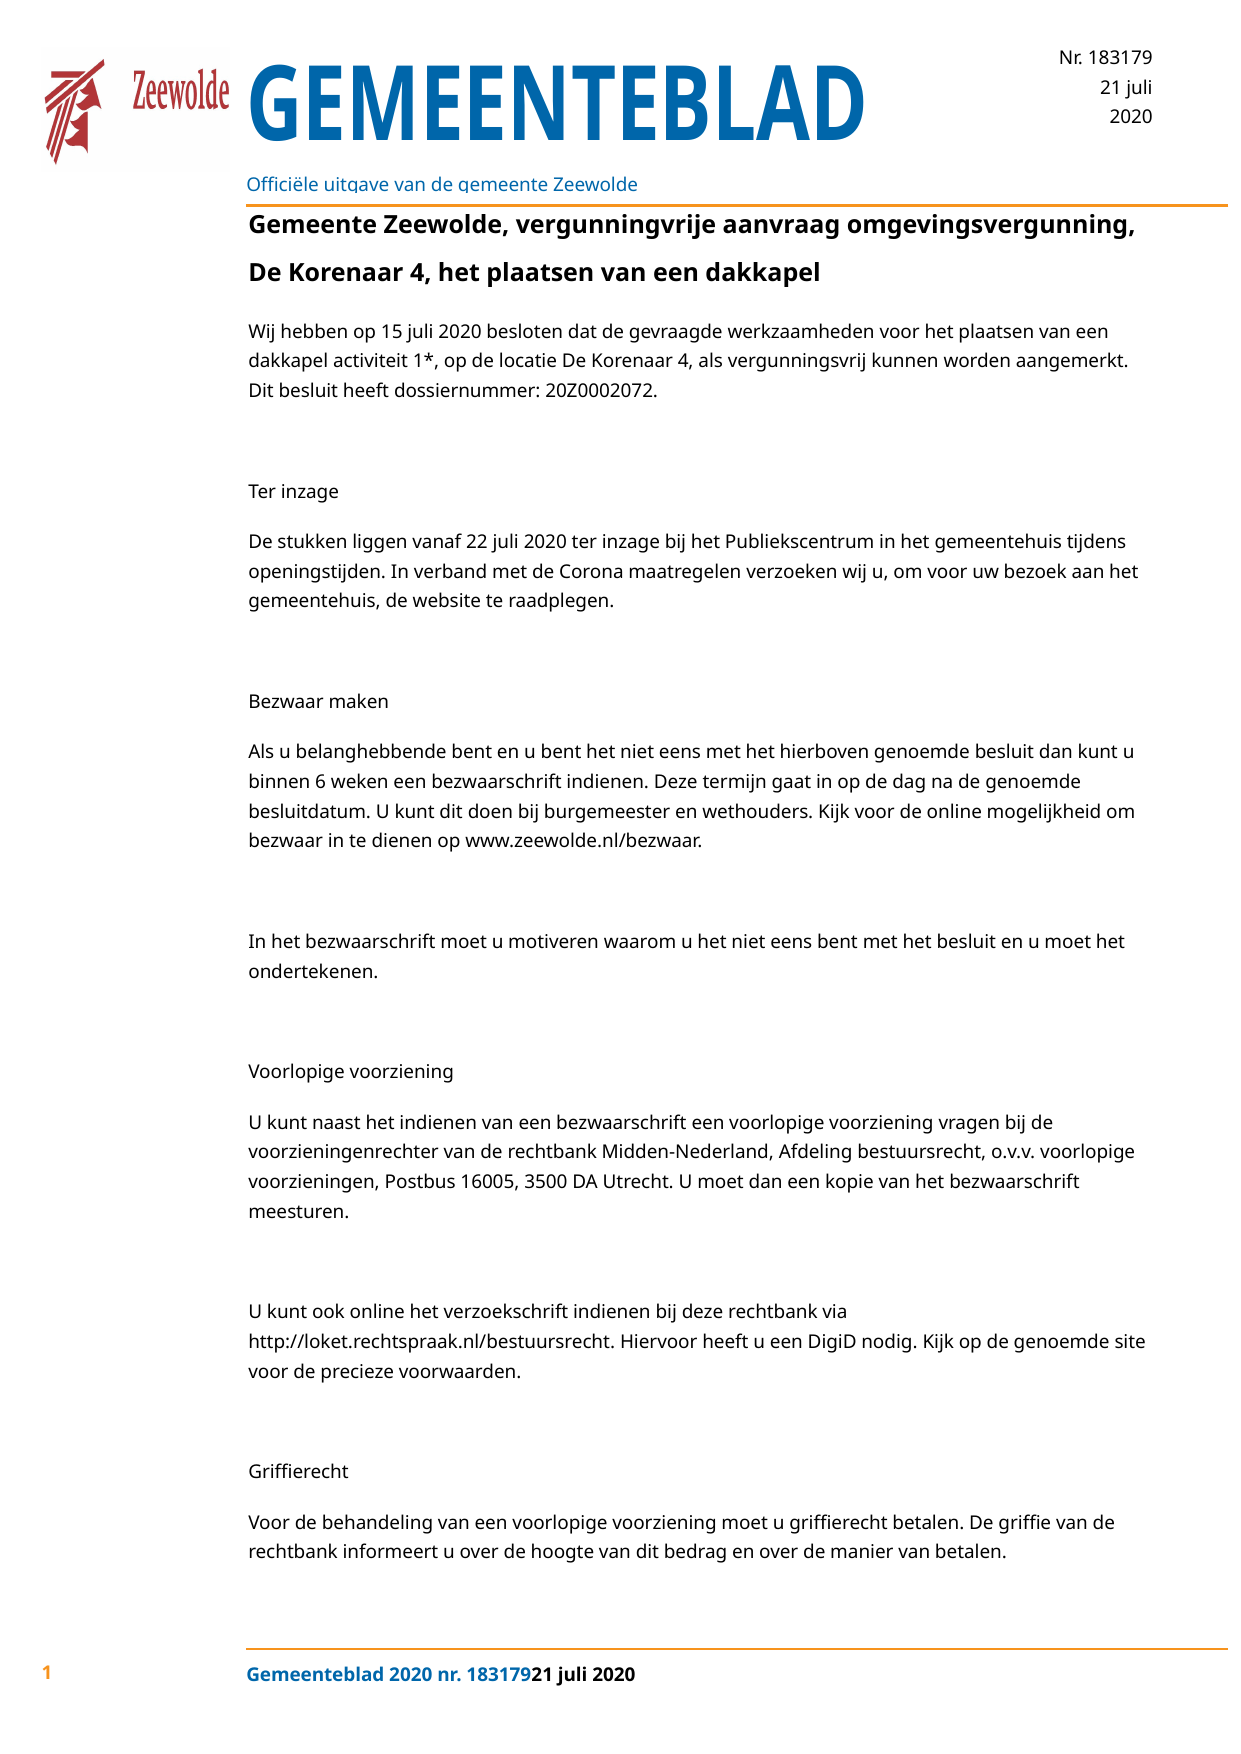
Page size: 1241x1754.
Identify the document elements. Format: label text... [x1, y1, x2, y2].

picture [41, 47, 231, 172]
text U kunt naast het indienen van een bezwaarschrift een voorlopige voorziening vragen bij de voorzieningenrechter van de rechtbank Midden-Nederland, Afdeling bestuursrecht, o.v.v. voorlopige voorzieningen, Postbus 16005, 3500 DA Utrecht. U moet dan een kopie van het bezwaarschrift meesturen. [248, 1109, 1152, 1224]
text Ter inzage [248, 478, 1152, 504]
text Bezwaar maken [248, 688, 1152, 714]
text Als u belanghebbende bent en u bent het niet eens met het hierboven genoemde besluit dan kunt u binnen 6 weken een bezwaarschrift indienen. Deze termijn gaat in op de dag na de genoemde besluitdatum. U kunt dit doen bij burgemeester en wethouders. Kijk voor de online mogelijkheid om bezwaar in te dienen op www.zeewolde.nl/bezwaar. [248, 739, 1152, 853]
text Voorlopige voorziening [248, 1059, 1152, 1084]
text Griffierecht [248, 1459, 1152, 1484]
text In het bezwaarschrift moet u motiveren waarom u het niet eens bent met het besluit en u moet het ondertekenen. [248, 928, 1152, 984]
text Voor de behandeling van een voorlopige voorziening moet u griffierecht betalen. De griffie van de rechtbank informeert u over de hoogte van dit bedrag en over de manier van betalen. [248, 1509, 1152, 1564]
text De stukken liggen vanaf 22 juli 2020 ter inzage bij het Publiekscentrum in het gemeentehuis tijdens openingstijden. In verband met de Corona maatregelen verzoeken wij u, om voor uw bezoek aan het gemeentehuis, de website te raadplegen. [248, 528, 1152, 613]
text Gemeente Zeewolde, vergunningvrije aanvraag omgevingsvergunning, De Korenaar 4, het plaatsen van een dakkapel [248, 207, 1152, 288]
text U kunt ook online het verzoekschrift indienen bij deze rechtbank via http://loket.rechtspraak.nl/bestuursrecht. Hiervoor heeft u een DigiD nodig. Kijk op de genoemde site voor de precieze voorwaarden. [248, 1299, 1152, 1384]
text Wij hebben op 15 juli 2020 besloten dat de gevraagde werkzaamheden voor het plaatsen van een dakkapel activiteit 1*, op de locatie De Korenaar 4, als vergunningsvrij kunnen worden aangemerkt. Dit besluit heeft dossiernummer: 20Z0002072. [248, 318, 1152, 403]
